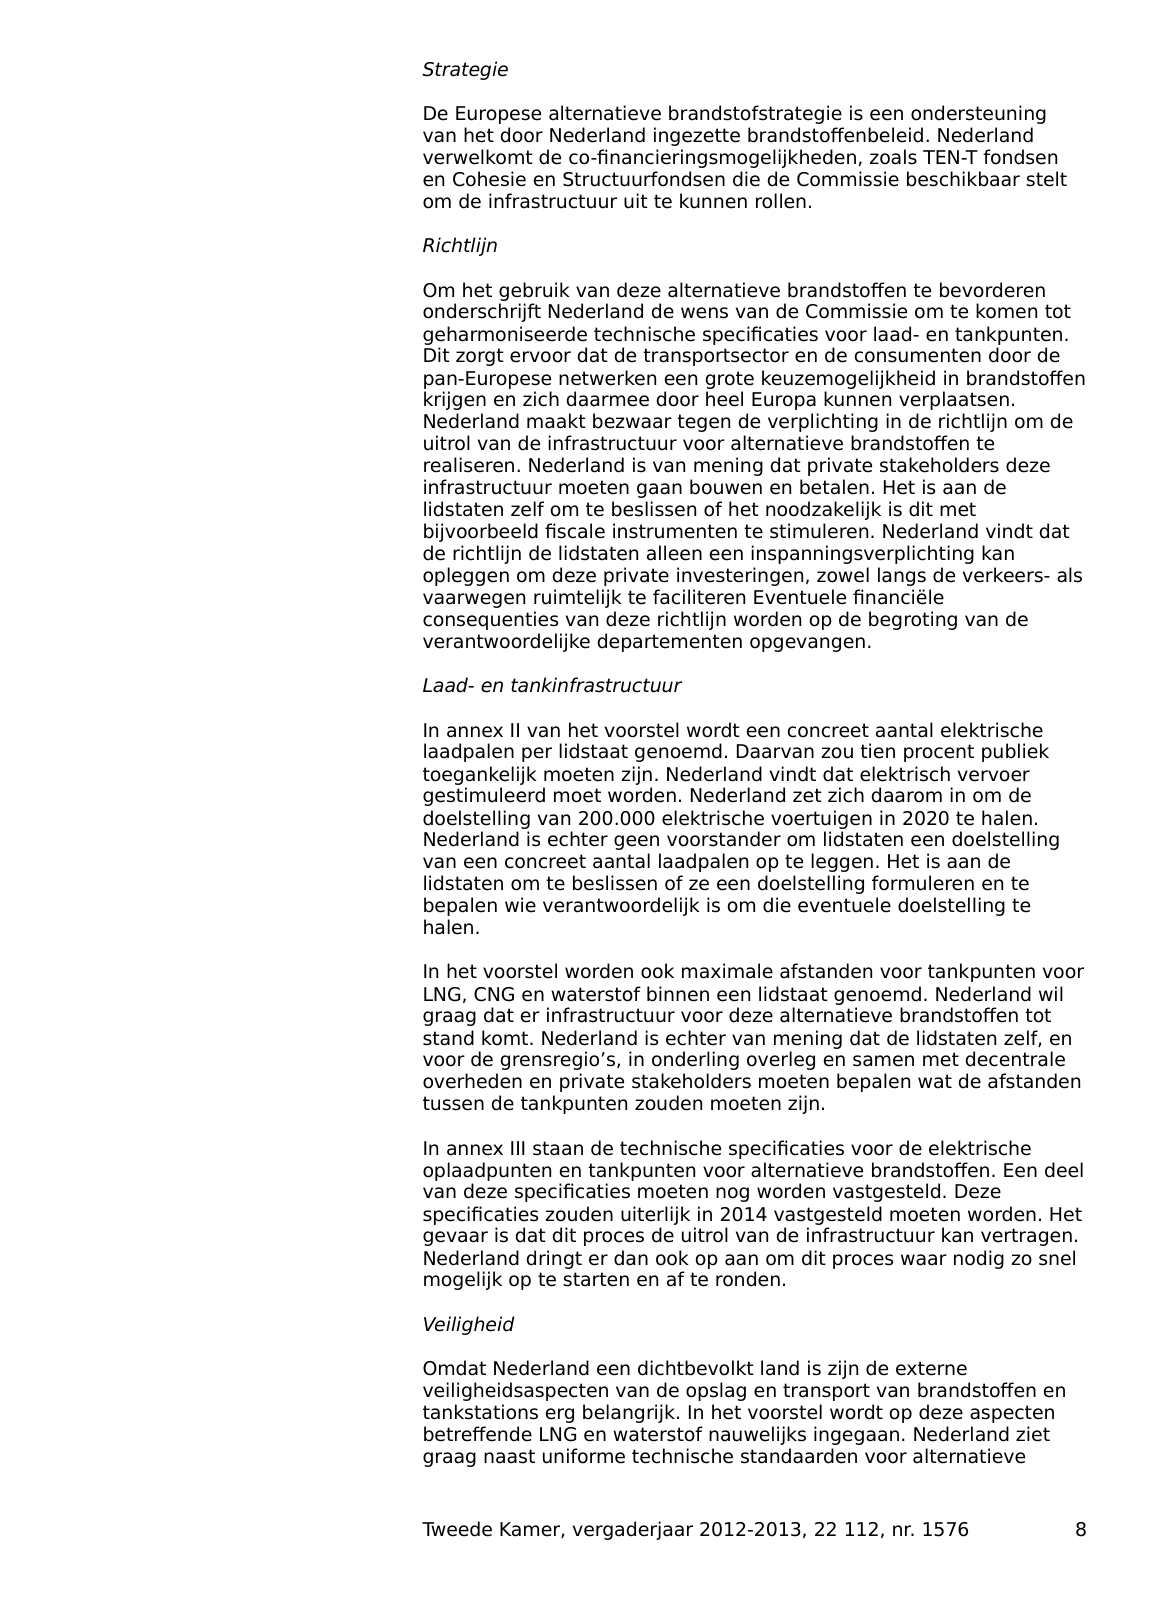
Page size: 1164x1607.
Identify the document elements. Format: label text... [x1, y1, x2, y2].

subtitle Strategie [422, 59, 1087, 81]
text Omdat Nederland een dichtbevolkt land is zijn de externe veiligheidsaspecten van de opslag en transport van brandstoffen en tankstations erg belangrijk. In het voorstel wordt op deze aspecten betreffende LNG en waterstof nauwelijks ingegaan. Nederland ziet graag naast uniforme technische standaarden voor alternatieve [422, 1358, 1087, 1468]
text De Europese alternatieve brandstofstrategie is een ondersteuning van het door Nederland ingezette brandstoffenbeleid. Nederland verwelkomt de co-financieringsmogelijkheden, zoals TEN-T fondsen en Cohesie en Structuurfondsen die de Commissie beschikbaar stelt om de infrastructuur uit te kunnen rollen. [422, 103, 1087, 213]
text In annex III staan de technische specificaties voor de elektrische oplaadpunten en tankpunten voor alternatieve brandstoffen. Een deel van deze specificaties moeten nog worden vastgesteld. Deze specificaties zouden uiterlijk in 2014 vastgesteld moeten worden. Het gevaar is dat dit proces de uitrol van de infrastructuur kan vertragen. Nederland dringt er dan ook op aan om dit proces waar nodig zo snel mogelijk op te starten en af te ronden. [422, 1137, 1087, 1291]
text In annex II van het voorstel wordt een concreet aantal elektrische laadpalen per lidstaat genoemd. Daarvan zou tien procent publiek toegankelijk moeten zijn. Nederland vindt dat elektrisch vervoer gestimuleerd moet worden. Nederland zet zich daarom in om de doelstelling van 200.000 elektrische voertuigen in 2020 te halen. Nederland is echter geen voorstander om lidstaten een doelstelling van een concreet aantal laadpalen op te leggen. Het is aan de lidstaten om te beslissen of ze een doelstelling formuleren en te bepalen wie verantwoordelijk is om die eventuele doelstelling te halen. [422, 719, 1087, 939]
text In het voorstel worden ook maximale afstanden voor tankpunten voor LNG, CNG en waterstof binnen een lidstaat genoemd. Nederland wil graag dat er infrastructuur voor deze alternatieve brandstoffen tot stand komt. Nederland is echter van mening dat de lidstaten zelf, en voor de grensregio’s, in onderling overleg en samen met decentrale overheden en private stakeholders moeten bepalen wat de afstanden tussen de tankpunten zouden moeten zijn. [422, 961, 1087, 1115]
subtitle Veiligheid [422, 1313, 1087, 1336]
subtitle Richtlijn [422, 235, 1087, 257]
subtitle Laad- en tankinfrastructuur [422, 675, 1087, 697]
text Om het gebruik van deze alternatieve brandstoffen te bevorderen onderschrijft Nederland de wens van de Commissie om te komen tot geharmoniseerde technische specificaties voor laad- en tankpunten. Dit zorgt ervoor dat de transportsector en de consumenten door de pan-Europese netwerken een grote keuzemogelijkheid in brandstoffen krijgen en zich daarmee door heel Europa kunnen verplaatsen. Nederland maakt bezwaar tegen de verplichting in de richtlijn om de uitrol van de infrastructuur voor alternatieve brandstoffen te realiseren. Nederland is van mening dat private stakeholders deze infrastructuur moeten gaan bouwen en betalen. Het is aan de lidstaten zelf om te beslissen of het noodzakelijk is dit met bijvoorbeeld fiscale instrumenten te stimuleren. Nederland vindt dat de richtlijn de lidstaten alleen een inspanningsverplichting kan opleggen om deze private investeringen, zowel langs de verkeers- als vaarwegen ruimtelijk te faciliteren Eventuele financiële consequenties van deze richtlijn worden op de begroting van de verantwoordelijke departementen opgevangen. [422, 279, 1087, 653]
